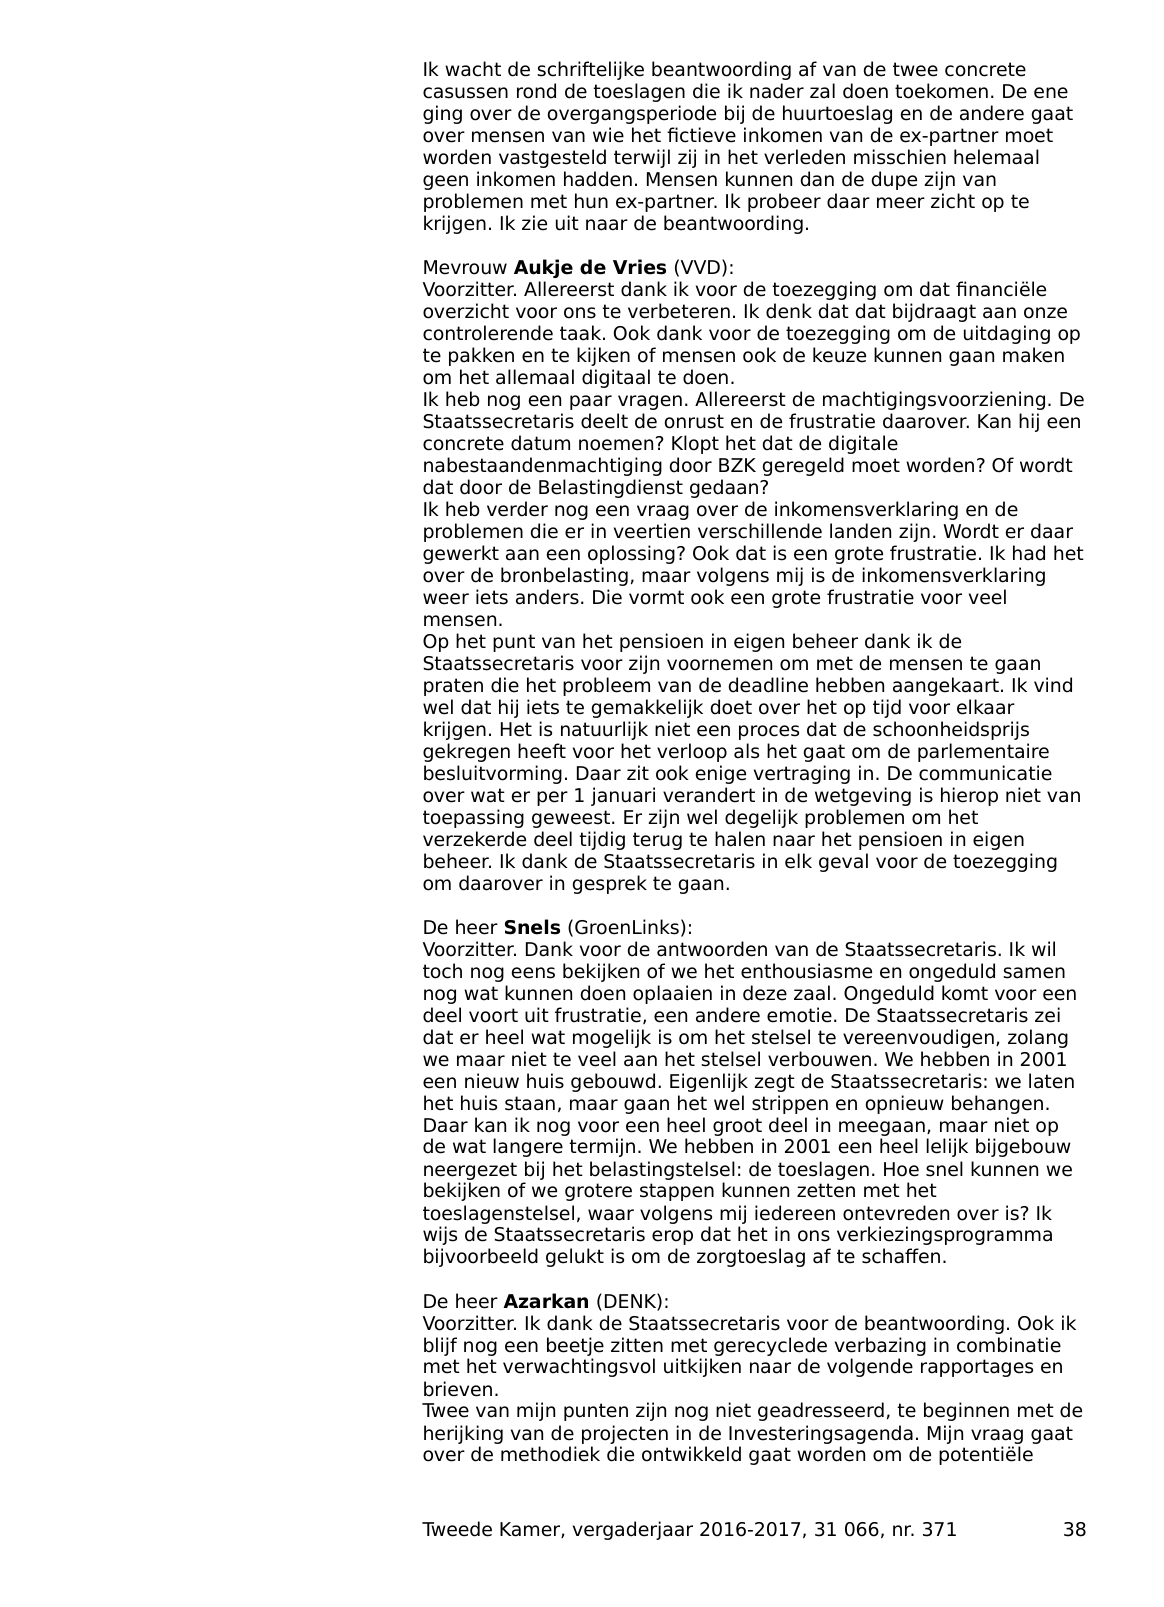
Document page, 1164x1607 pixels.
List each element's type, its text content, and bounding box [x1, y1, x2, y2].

text Voorzitter. Dank voor de antwoorden van de Staatssecretaris. Ik wil toch nog eens bekijken of we het enthousiasme en ongeduld samen nog wat kunnen doen oplaaien in deze zaal. Ongeduld komt voor een deel voort uit frustratie, een andere emotie. De Staatssecretaris zei dat er heel wat mogelijk is om het stelsel te vereenvoudigen, zolang we maar niet te veel aan het stelsel verbouwen. We hebben in 2001 een nieuw huis gebouwd. Eigenlijk zegt de Staatssecretaris: we laten het huis staan, maar gaan het wel strippen en opnieuw behangen. Daar kan ik nog voor een heel groot deel in meegaan, maar niet op de wat langere termijn. We hebben in 2001 een heel lelijk bijgebouw neergezet bij het belastingstelsel: de toeslagen. Hoe snel kunnen we bekijken of we grotere stappen kunnen zetten met het toeslagenstelsel, waar volgens mij iedereen ontevreden over is? Ik wijs de Staatssecretaris erop dat het in ons verkiezingsprogramma bijvoorbeeld gelukt is om de zorgtoeslag af te schaffen. [422, 939, 1087, 1268]
text De heer Azarkan (DENK): [422, 1291, 1087, 1312]
text Voorzitter. Ik dank de Staatssecretaris voor de beantwoording. Ook ik blijf nog een beetje zitten met gerecyclede verbazing in combinatie met het verwachtingsvol uitkijken naar de volgende rapportages en brieven. [422, 1312, 1087, 1400]
text Ik heb nog een paar vragen. Allereerst de machtigingsvoorziening. De Staatssecretaris deelt de onrust en de frustratie daarover. Kan hij een concrete datum noemen? Klopt het dat de digitale nabestaandenmachtiging door BZK geregeld moet worden? Of wordt dat door de Belastingdienst gedaan? [422, 389, 1087, 499]
text Ik wacht de schriftelijke beantwoording af van de twee concrete casussen rond de toeslagen die ik nader zal doen toekomen. De ene ging over de overgangsperiode bij de huurtoeslag en de andere gaat over mensen van wie het fictieve inkomen van de ex-partner moet worden vastgesteld terwijl zij in het verleden misschien helemaal geen inkomen hadden. Mensen kunnen dan de dupe zijn van problemen met hun ex-partner. Ik probeer daar meer zicht op te krijgen. Ik zie uit naar de beantwoording. [422, 59, 1087, 235]
text Mevrouw Aukje de Vries (VVD): [422, 257, 1087, 279]
text Twee van mijn punten zijn nog niet geadresseerd, te beginnen met de herijking van de projecten in de Investeringsagenda. Mijn vraag gaat over de methodiek die ontwikkeld gaat worden om de potentiële [422, 1400, 1087, 1466]
text Ik heb verder nog een vraag over de inkomensverklaring en de problemen die er in veertien verschillende landen zijn. Wordt er daar gewerkt aan een oplossing? Ook dat is een grote frustratie. Ik had het over de bronbelasting, maar volgens mij is de inkomensverklaring weer iets anders. Die vormt ook een grote frustratie voor veel mensen. [422, 499, 1087, 631]
text De heer Snels (GroenLinks): [422, 917, 1087, 939]
text Voorzitter. Allereerst dank ik voor de toezegging om dat financiële overzicht voor ons te verbeteren. Ik denk dat dat bijdraagt aan onze controlerende taak. Ook dank voor de toezegging om de uitdaging op te pakken en te kijken of mensen ook de keuze kunnen gaan maken om het allemaal digitaal te doen. [422, 279, 1087, 389]
text Op het punt van het pensioen in eigen beheer dank ik de Staatssecretaris voor zijn voornemen om met de mensen te gaan praten die het probleem van de deadline hebben aangekaart. Ik vind wel dat hij iets te gemakkelijk doet over het op tijd voor elkaar krijgen. Het is natuurlijk niet een proces dat de schoonheidsprijs gekregen heeft voor het verloop als het gaat om de parlementaire besluitvorming. Daar zit ook enige vertraging in. De communicatie over wat er per 1 januari verandert in de wetgeving is hierop niet van toepassing geweest. Er zijn wel degelijk problemen om het verzekerde deel tijdig terug te halen naar het pensioen in eigen beheer. Ik dank de Staatssecretaris in elk geval voor de toezegging om daarover in gesprek te gaan. [422, 631, 1087, 894]
